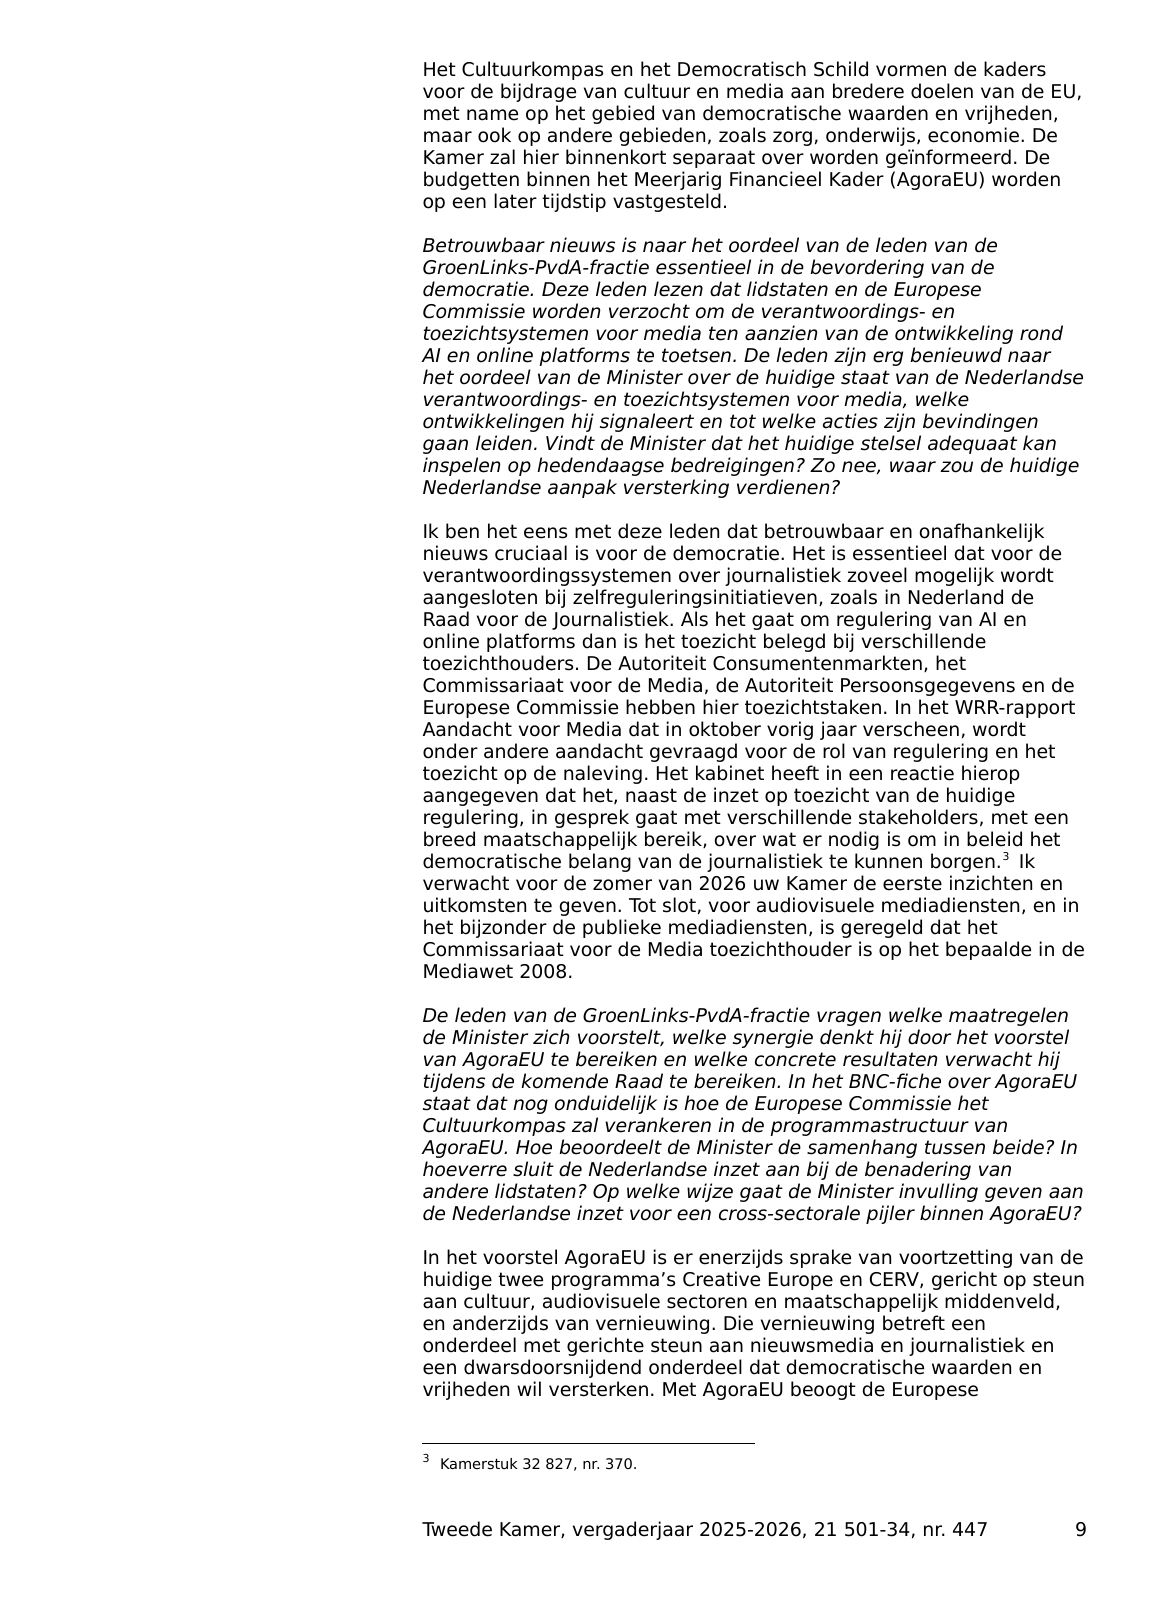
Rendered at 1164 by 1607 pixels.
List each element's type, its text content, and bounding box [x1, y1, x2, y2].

text Kamerstuk 32 827, nr. 370. [422, 1452, 1087, 1474]
text De leden van de GroenLinks-PvdA-fractie vragen welke maatregelen de Minister zich voorstelt, welke synergie denkt hij door het voorstel van AgoraEU te bereiken en welke concrete resultaten verwacht hij tijdens de komende Raad te bereiken. In het BNC-fiche over AgoraEU staat dat nog onduidelijk is hoe de Europese Commissie het Cultuurkompas zal verankeren in de programmastructuur van AgoraEU. Hoe beoordeelt de Minister de samenhang tussen beide? In hoeverre sluit de Nederlandse inzet aan bij de benadering van andere lidstaten? Op welke wijze gaat de Minister invulling geven aan de Nederlandse inzet voor een cross-sectorale pijler binnen AgoraEU? [422, 1005, 1087, 1224]
text Betrouwbaar nieuws is naar het oordeel van de leden van de GroenLinks-PvdA-fractie essentieel in de bevordering van de democratie. Deze leden lezen dat lidstaten en de Europese Commissie worden verzocht om de verantwoordings- en toezichtsystemen voor media ten aanzien van de ontwikkeling rond AI en online platforms te toetsen. De leden zijn erg benieuwd naar het oordeel van de Minister over de huidige staat van de Nederlandse verantwoordings- en toezichtsystemen voor media, welke ontwikkelingen hij signaleert en tot welke acties zijn bevindingen gaan leiden. Vindt de Minister dat het huidige stelsel adequaat kan inspelen op hedendaagse bedreigingen? Zo nee, waar zou de huidige Nederlandse aanpak versterking verdienen? [422, 235, 1087, 499]
text In het voorstel AgoraEU is er enerzijds sprake van voortzetting van de huidige twee programma’s Creative Europe en CERV, gericht op steun aan cultuur, audiovisuele sectoren en maatschappelijk middenveld, en anderzijds van vernieuwing. Die vernieuwing betreft een onderdeel met gerichte steun aan nieuwsmedia en journalistiek en een dwarsdoorsnijdend onderdeel dat democratische waarden en vrijheden wil versterken. Met AgoraEU beoogt de Europese [422, 1247, 1087, 1401]
text Het Cultuurkompas en het Democratisch Schild vormen de kaders voor de bijdrage van cultuur en media aan bredere doelen van de EU, met name op het gebied van democratische waarden en vrijheden, maar ook op andere gebieden, zoals zorg, onderwijs, economie. De Kamer zal hier binnenkort separaat over worden geïnformeerd. De budgetten binnen het Meerjarig Financieel Kader (AgoraEU) worden op een later tijdstip vastgesteld. [422, 59, 1087, 213]
text Ik ben het eens met deze leden dat betrouwbaar en onafhankelijk nieuws cruciaal is voor de democratie. Het is essentieel dat voor de verantwoordingssystemen over journalistiek zoveel mogelijk wordt aangesloten bij zelfreguleringsinitiatieven, zoals in Nederland de Raad voor de Journalistiek. Als het gaat om regulering van AI en online platforms dan is het toezicht belegd bij verschillende toezichthouders. De Autoriteit Consumentenmarkten, het Commissariaat voor de Media, de Autoriteit Persoonsgegevens en de Europese Commissie hebben hier toezichtstaken. In het WRR-rapport Aandacht voor Media dat in oktober vorig jaar verscheen, wordt onder andere aandacht gevraagd voor de rol van regulering en het toezicht op de naleving. Het kabinet heeft in een reactie hierop aangegeven dat het, naast de inzet op toezicht van de huidige regulering, in gesprek gaat met verschillende stakeholders, met een breed maatschappelijk bereik, over wat er nodig is om in beleid het democratische belang van de journalistiek te kunnen borgen. Ik verwacht voor de zomer van 2026 uw Kamer de eerste inzichten en uitkomsten te geven. Tot slot, voor audiovisuele mediadiensten, en in het bijzonder de publieke mediadiensten, is geregeld dat het Commissariaat voor de Media toezichthouder is op het bepaalde in de Mediawet 2008. [422, 521, 1087, 983]
